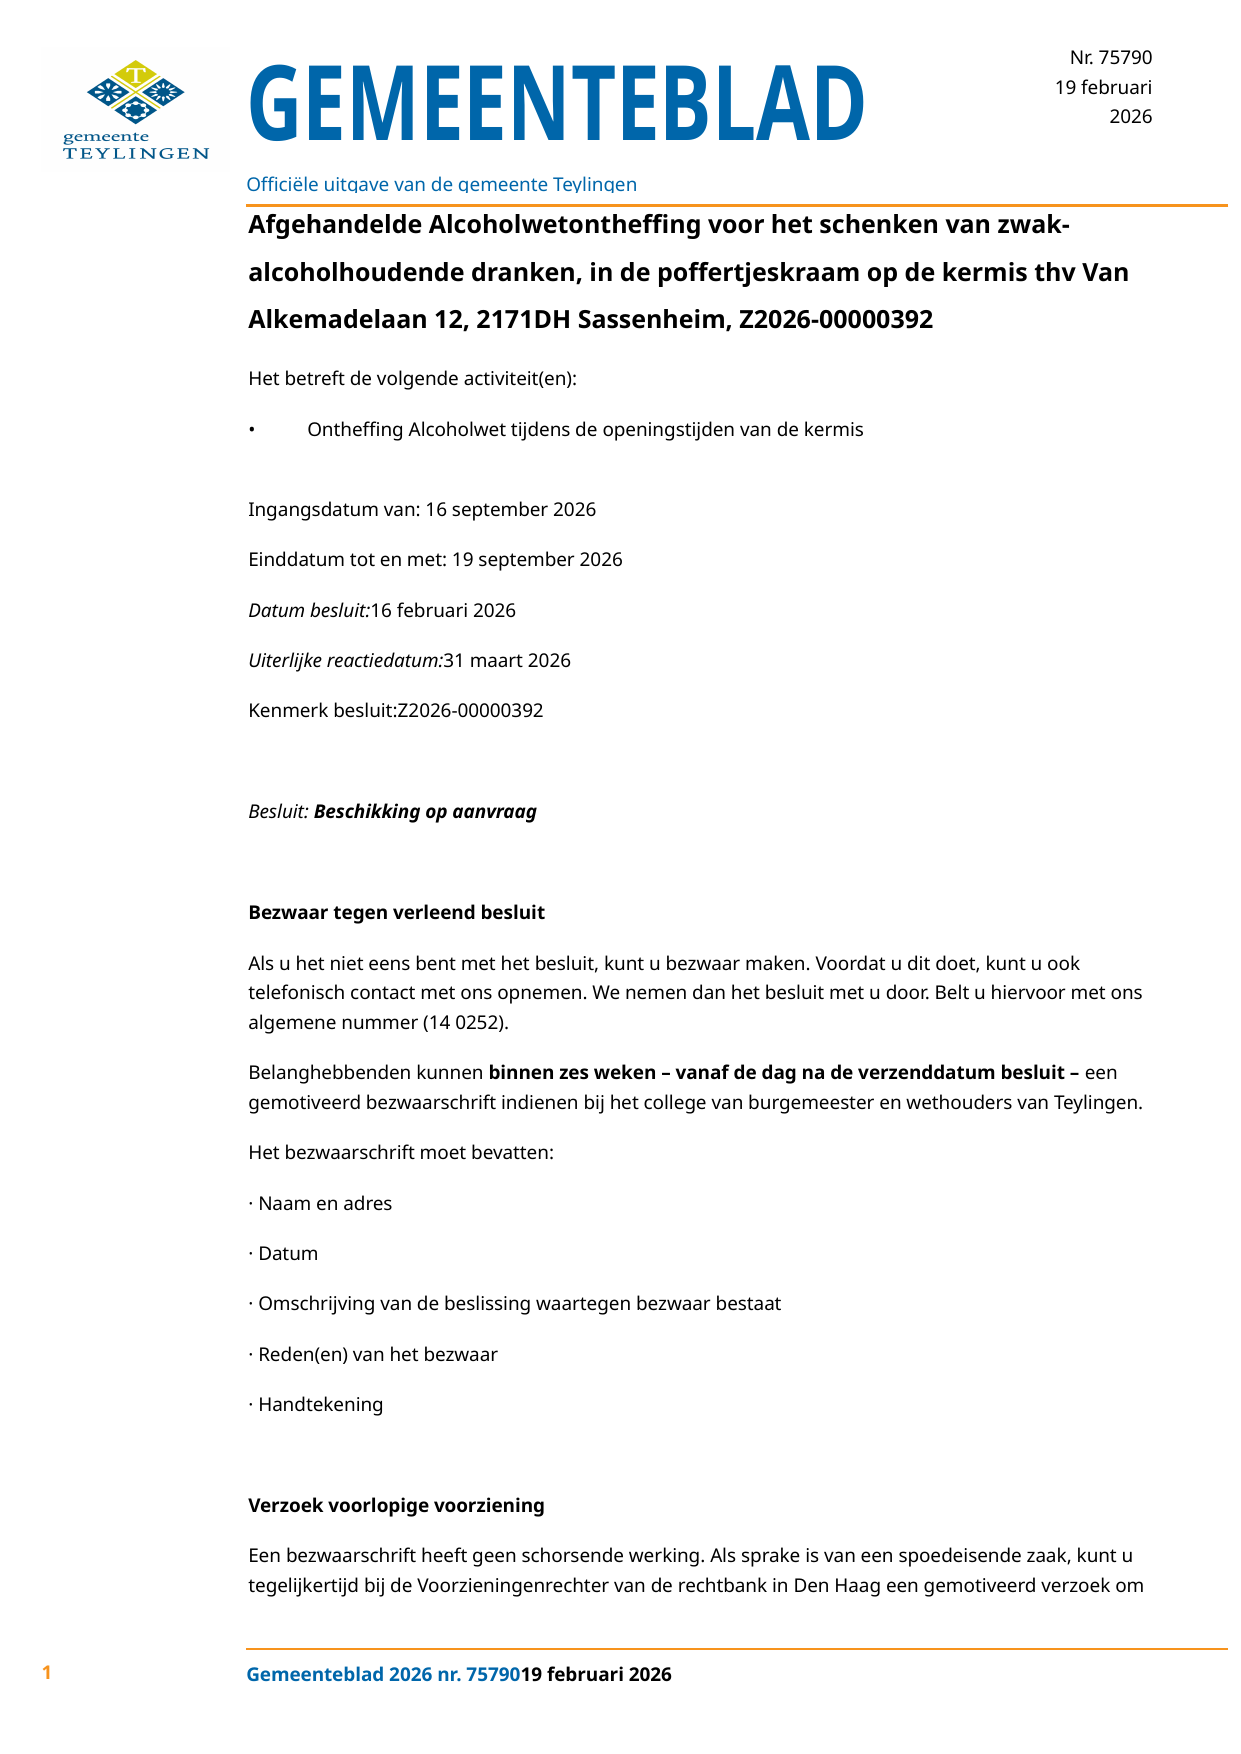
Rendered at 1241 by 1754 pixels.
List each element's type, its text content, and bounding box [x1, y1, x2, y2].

list Ontheffing Alcoholwet tijdens de openingstijden van de kermis [248, 416, 1152, 442]
text · Naam en adres [248, 1190, 1152, 1215]
text · Datum [248, 1240, 1152, 1266]
text Kenmerk besluit:Z2026-00000392 [248, 698, 1152, 723]
picture [41, 47, 231, 172]
text Besluit: Beschikking op aanvraag [248, 798, 1152, 824]
text · Handtekening [248, 1391, 1152, 1417]
text Datum besluit:16 februari 2026 [248, 597, 1152, 622]
text Ingangsdatum van: 16 september 2026 [248, 496, 1152, 522]
text Het betreft de volgende activiteit(en): [248, 366, 1152, 391]
text Uiterlijke reactiedatum:31 maart 2026 [248, 647, 1152, 673]
text Afgehandelde Alcoholwetontheffing voor het schenken van zwak-alcoholhoudende dranken, in de poffertjeskraam op de kermis thv Van Alkemadelaan 12, 2171DH Sassenheim, Z2026-00000392 [248, 207, 1152, 336]
text Verzoek voorlopige voorziening [248, 1492, 1152, 1518]
text Belanghebbenden kunnen binnen zes weken – vanaf de dag na de verzenddatum besluit – een gemotiveerd bezwaarschrift indienen bij het college van burgemeester en wethouders van Teylingen. [248, 1059, 1152, 1114]
text Het bezwaarschrift moet bevatten: [248, 1139, 1152, 1165]
text · Omschrijving van de beslissing waartegen bezwaar bestaat [248, 1291, 1152, 1316]
text Bezwaar tegen verleend besluit [248, 899, 1152, 925]
text Een bezwaarschrift heeft geen schorsende werking. Als sprake is van een spoedeisende zaak, kunt u tegelijkertijd bij de Voorzieningenrechter van de rechtbank in Den Haag een gemotiveerd verzoek om [248, 1543, 1152, 1598]
text Als u het niet eens bent met het besluit, kunt u bezwaar maken. Voordat u dit doet, kunt u ook telefonisch contact met ons opnemen. We nemen dan het besluit met u door. Belt u hiervoor met ons algemene nummer (14 0252). [248, 950, 1152, 1034]
text · Reden(en) van het bezwaar [248, 1341, 1152, 1367]
text Einddatum tot en met: 19 september 2026 [248, 546, 1152, 572]
